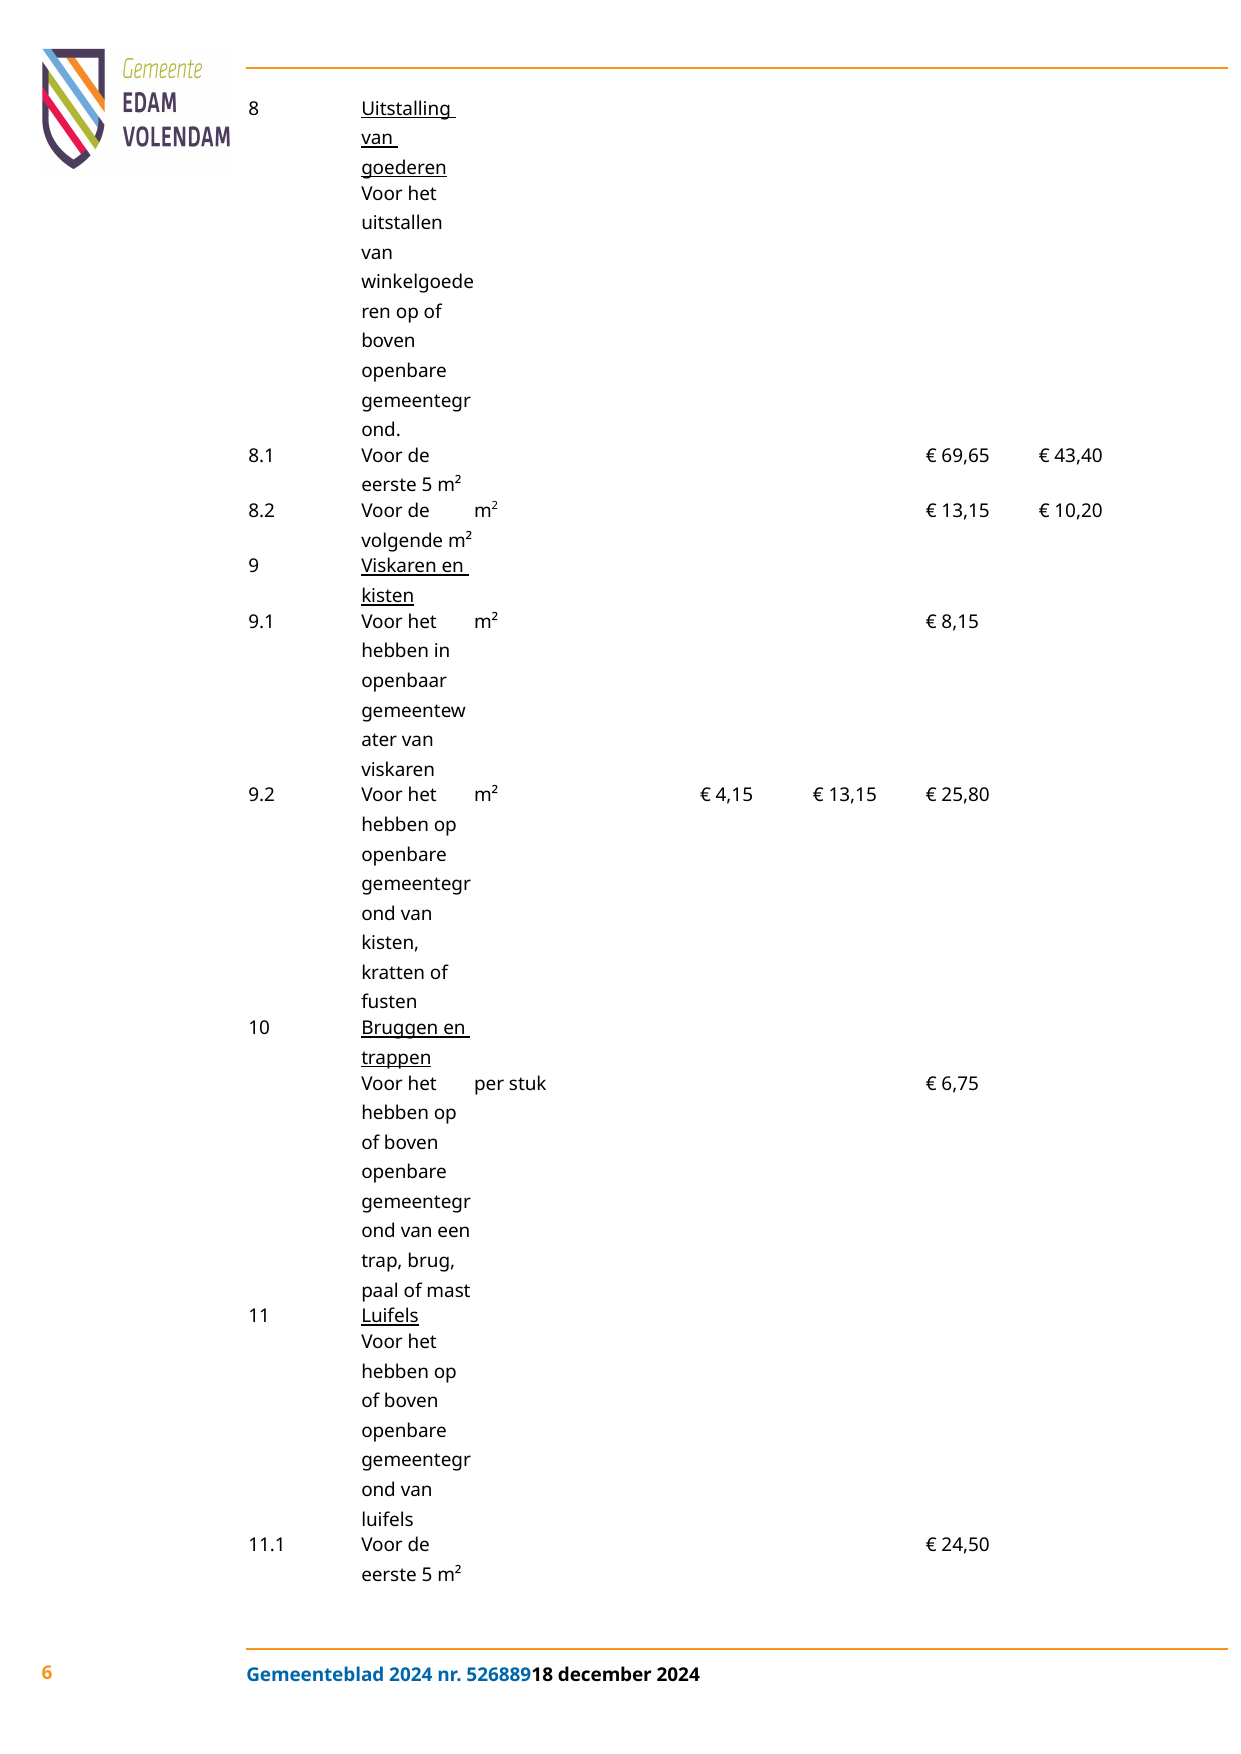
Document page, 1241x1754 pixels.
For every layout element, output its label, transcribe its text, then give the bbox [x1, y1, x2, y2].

table_cell 10 [248, 1015, 361, 1070]
table_cell Luifels [361, 1303, 474, 1328]
table_cell Voor het hebben op of boven openbare gemeentegrond van een trap, brug, paal of mast [361, 1070, 474, 1303]
table_cell [926, 180, 1038, 442]
table_cell [1039, 180, 1152, 442]
table_cell 11.1 [248, 1532, 361, 1587]
table_cell [700, 1015, 813, 1070]
table_cell Voor het hebben op of boven openbare gemeentegrond van luifels [361, 1328, 474, 1532]
table_cell [474, 180, 587, 442]
table_cell [700, 1070, 813, 1303]
table_cell [587, 95, 700, 180]
table_cell [248, 1070, 361, 1303]
table_cell Viskaren en kisten [361, 553, 474, 608]
table_cell [813, 442, 926, 497]
table_cell [587, 782, 700, 1014]
table_cell [1039, 1070, 1152, 1303]
table_cell € 43,40 [1039, 442, 1152, 497]
table_cell [587, 498, 700, 553]
table_cell m2 [474, 498, 587, 553]
table_cell [813, 1532, 926, 1587]
table_cell 9.1 [248, 608, 361, 782]
table_cell [587, 1532, 700, 1587]
table_cell [700, 1532, 813, 1587]
table_cell 9.2 [248, 782, 361, 1014]
table_cell [1039, 782, 1152, 1014]
table_cell [1039, 95, 1152, 180]
table_cell 9 [248, 553, 361, 608]
table_cell [813, 1303, 926, 1328]
table_cell € 8,15 [926, 608, 1038, 782]
table_cell [926, 1328, 1038, 1532]
table_cell [926, 553, 1038, 608]
table_cell m² [474, 608, 587, 782]
table_cell Voor de volgende m² [361, 498, 474, 553]
table_cell [1039, 608, 1152, 782]
table_cell m² [474, 782, 587, 1014]
table_cell Voor het uitstallen van winkelgoederen op of boven openbare gemeentegrond. [361, 180, 474, 442]
table_cell [926, 1015, 1038, 1070]
table_cell per stuk [474, 1070, 587, 1303]
table_cell [926, 1303, 1038, 1328]
picture [41, 47, 231, 172]
table_cell € 69,65 [926, 442, 1038, 497]
table_cell [474, 1532, 587, 1587]
table_cell [587, 1015, 700, 1070]
table_cell € 6,75 [926, 1070, 1038, 1303]
table_cell [474, 1328, 587, 1532]
table_cell [1039, 553, 1152, 608]
table_cell [700, 498, 813, 553]
table_cell [813, 1328, 926, 1532]
table_cell [248, 180, 361, 442]
table_cell 8 [248, 95, 361, 180]
table_cell [474, 1303, 587, 1328]
table_cell € 25,80 [926, 782, 1038, 1014]
table_cell [813, 553, 926, 608]
table_cell Voor de eerste 5 m² [361, 442, 474, 497]
table_cell [813, 95, 926, 180]
table_cell Voor de eerste 5 m² [361, 1532, 474, 1587]
table_cell [587, 1303, 700, 1328]
table_cell Voor het hebben in openbaar gemeentewater van viskaren [361, 608, 474, 782]
table_cell [926, 95, 1038, 180]
table_cell [474, 553, 587, 608]
table_cell € 13,15 [813, 782, 926, 1014]
table_cell Voor het hebben op openbare gemeentegrond van kisten, kratten of fusten [361, 782, 474, 1014]
table_cell [813, 1070, 926, 1303]
table_cell [700, 608, 813, 782]
table_cell [700, 1303, 813, 1328]
table_cell [587, 1328, 700, 1532]
table_cell [813, 498, 926, 553]
table_cell [248, 1328, 361, 1532]
table_cell [587, 608, 700, 782]
table_cell [700, 553, 813, 608]
table_cell [587, 442, 700, 497]
table_cell [587, 180, 700, 442]
table_cell [700, 180, 813, 442]
table_cell Uitstalling van goederen [361, 95, 474, 180]
table_cell [813, 608, 926, 782]
table_cell [700, 442, 813, 497]
table_cell [474, 442, 587, 497]
table_cell 11 [248, 1303, 361, 1328]
table_cell € 24,50 [926, 1532, 1038, 1587]
table_cell 8.2 [248, 498, 361, 553]
table_cell [1039, 1532, 1152, 1587]
table_cell [1039, 1328, 1152, 1532]
table_cell € 4,15 [700, 782, 813, 1014]
table_cell [700, 1328, 813, 1532]
table_cell € 10,20 [1039, 498, 1152, 553]
table_cell [587, 1070, 700, 1303]
table_cell [813, 1015, 926, 1070]
table_cell Bruggen en trappen [361, 1015, 474, 1070]
table_cell 8.1 [248, 442, 361, 497]
table_cell [700, 95, 813, 180]
table_cell [474, 1015, 587, 1070]
table_cell [1039, 1303, 1152, 1328]
table_cell [1039, 1015, 1152, 1070]
table_cell [474, 95, 587, 180]
table_cell € 13,15 [926, 498, 1038, 553]
table_cell [813, 180, 926, 442]
table_cell [587, 553, 700, 608]
